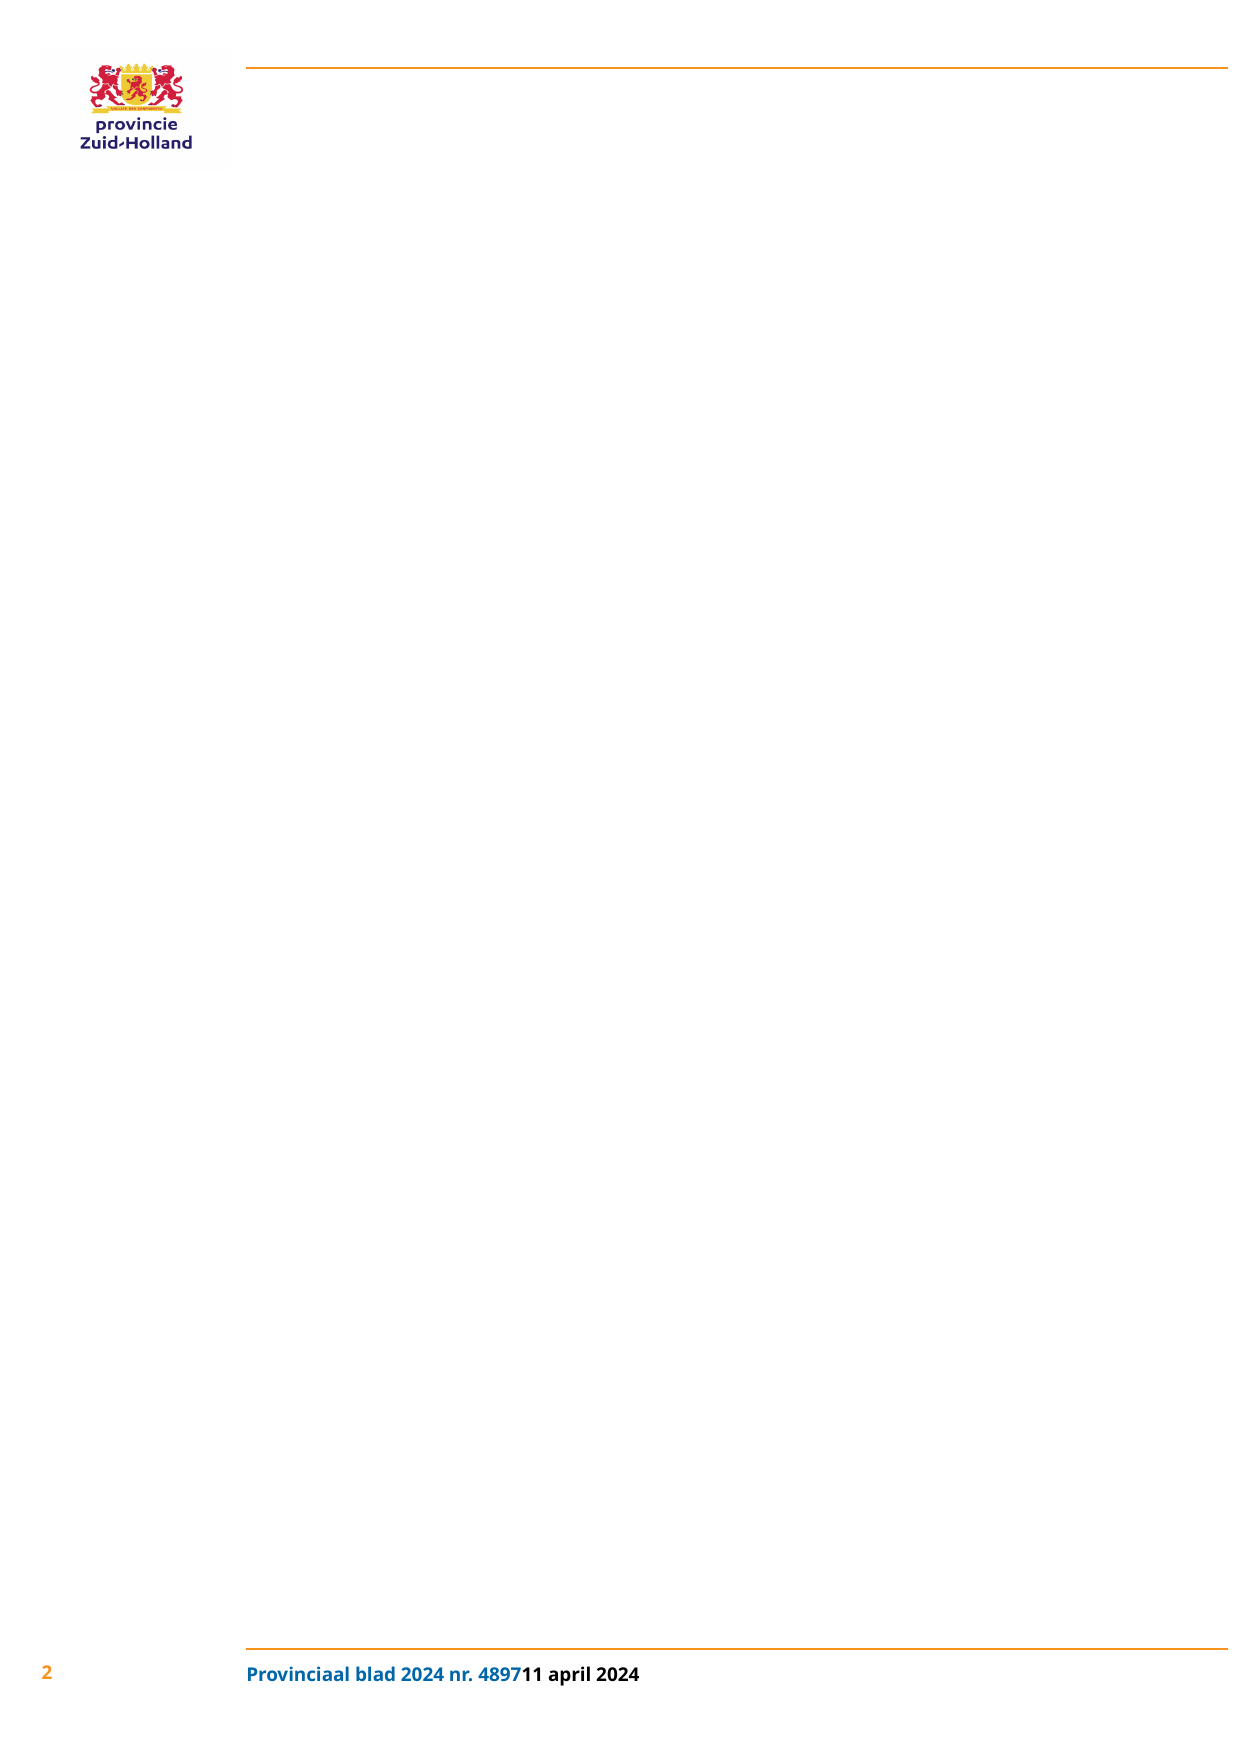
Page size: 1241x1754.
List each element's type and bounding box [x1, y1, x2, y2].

picture [41, 47, 231, 172]
